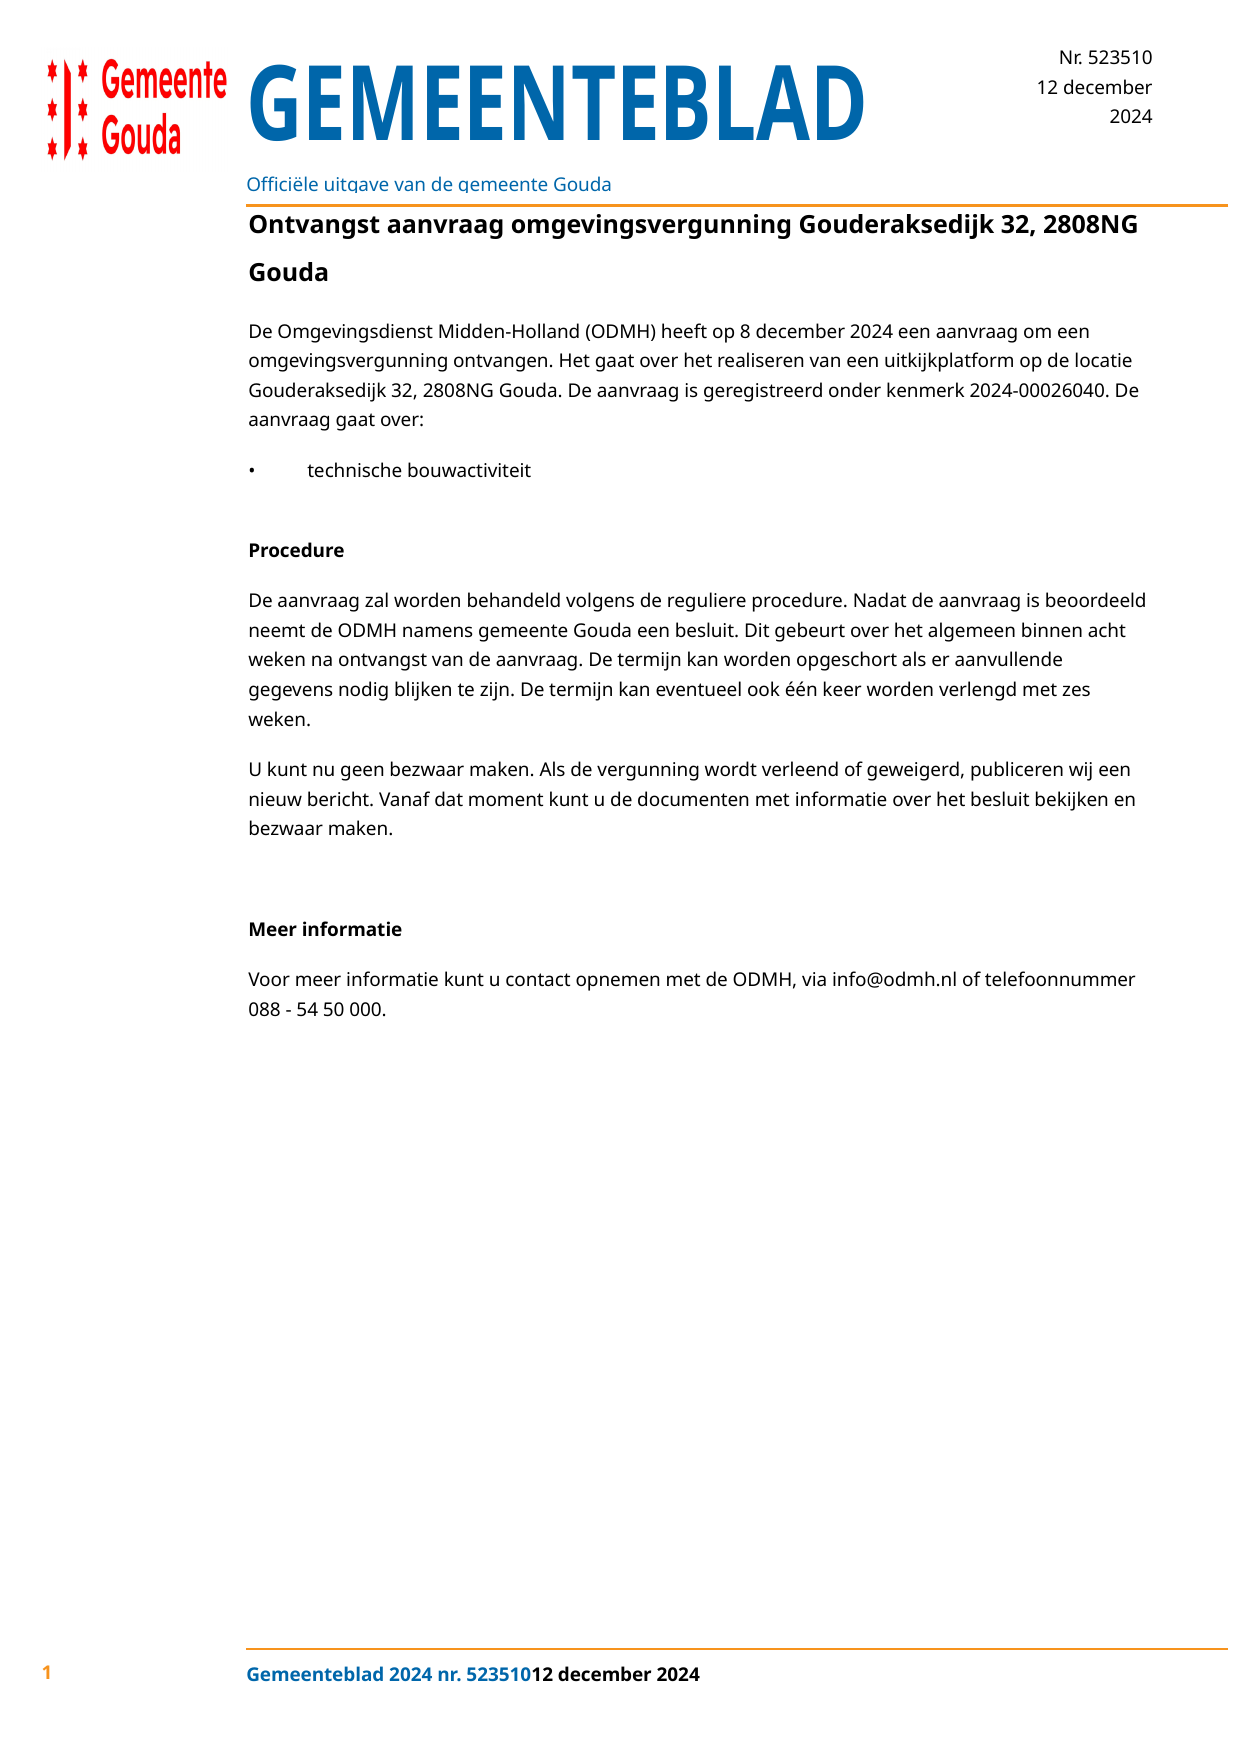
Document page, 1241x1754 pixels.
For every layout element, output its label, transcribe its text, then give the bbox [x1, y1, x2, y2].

text Procedure [248, 537, 1152, 563]
text De Omgevingsdienst Midden-Holland (ODMH) heeft op 8 december 2024 een aanvraag om een omgevingsvergunning ontvangen. Het gaat over het realiseren van een uitkijkplatform op de locatie Gouderaksedijk 32, 2808NG Gouda. De aanvraag is geregistreerd onder kenmerk 2024-00026040. De aanvraag gaat over: [248, 318, 1152, 432]
text U kunt nu geen bezwaar maken. Als de vergunning wordt verleend of geweigerd, publiceren wij een nieuw bericht. Vanaf dat moment kunt u de documenten met informatie over het besluit bekijken en bezwaar maken. [248, 756, 1152, 841]
text De aanvraag zal worden behandeld volgens de reguliere procedure. Nadat de aanvraag is beoordeeld neemt de ODMH namens gemeente Gouda een besluit. Dit gebeurt over het algemeen binnen acht weken na ontvangst van de aanvraag. De termijn kan worden opgeschort als er aanvullende gegevens nodig blijken te zijn. De termijn kan eventueel ook één keer worden verlengd met zes weken. [248, 587, 1152, 732]
text Ontvangst aanvraag omgevingsvergunning Gouderaksedijk 32, 2808NG Gouda [248, 207, 1152, 288]
list technische bouwactiviteit [248, 457, 1152, 483]
text Voor meer informatie kunt u contact opnemen met de ODMH, via info@odmh.nl of telefoonnummer 088 - 54 50 000. [248, 967, 1152, 1022]
text Meer informatie [248, 916, 1152, 942]
picture [41, 47, 231, 172]
